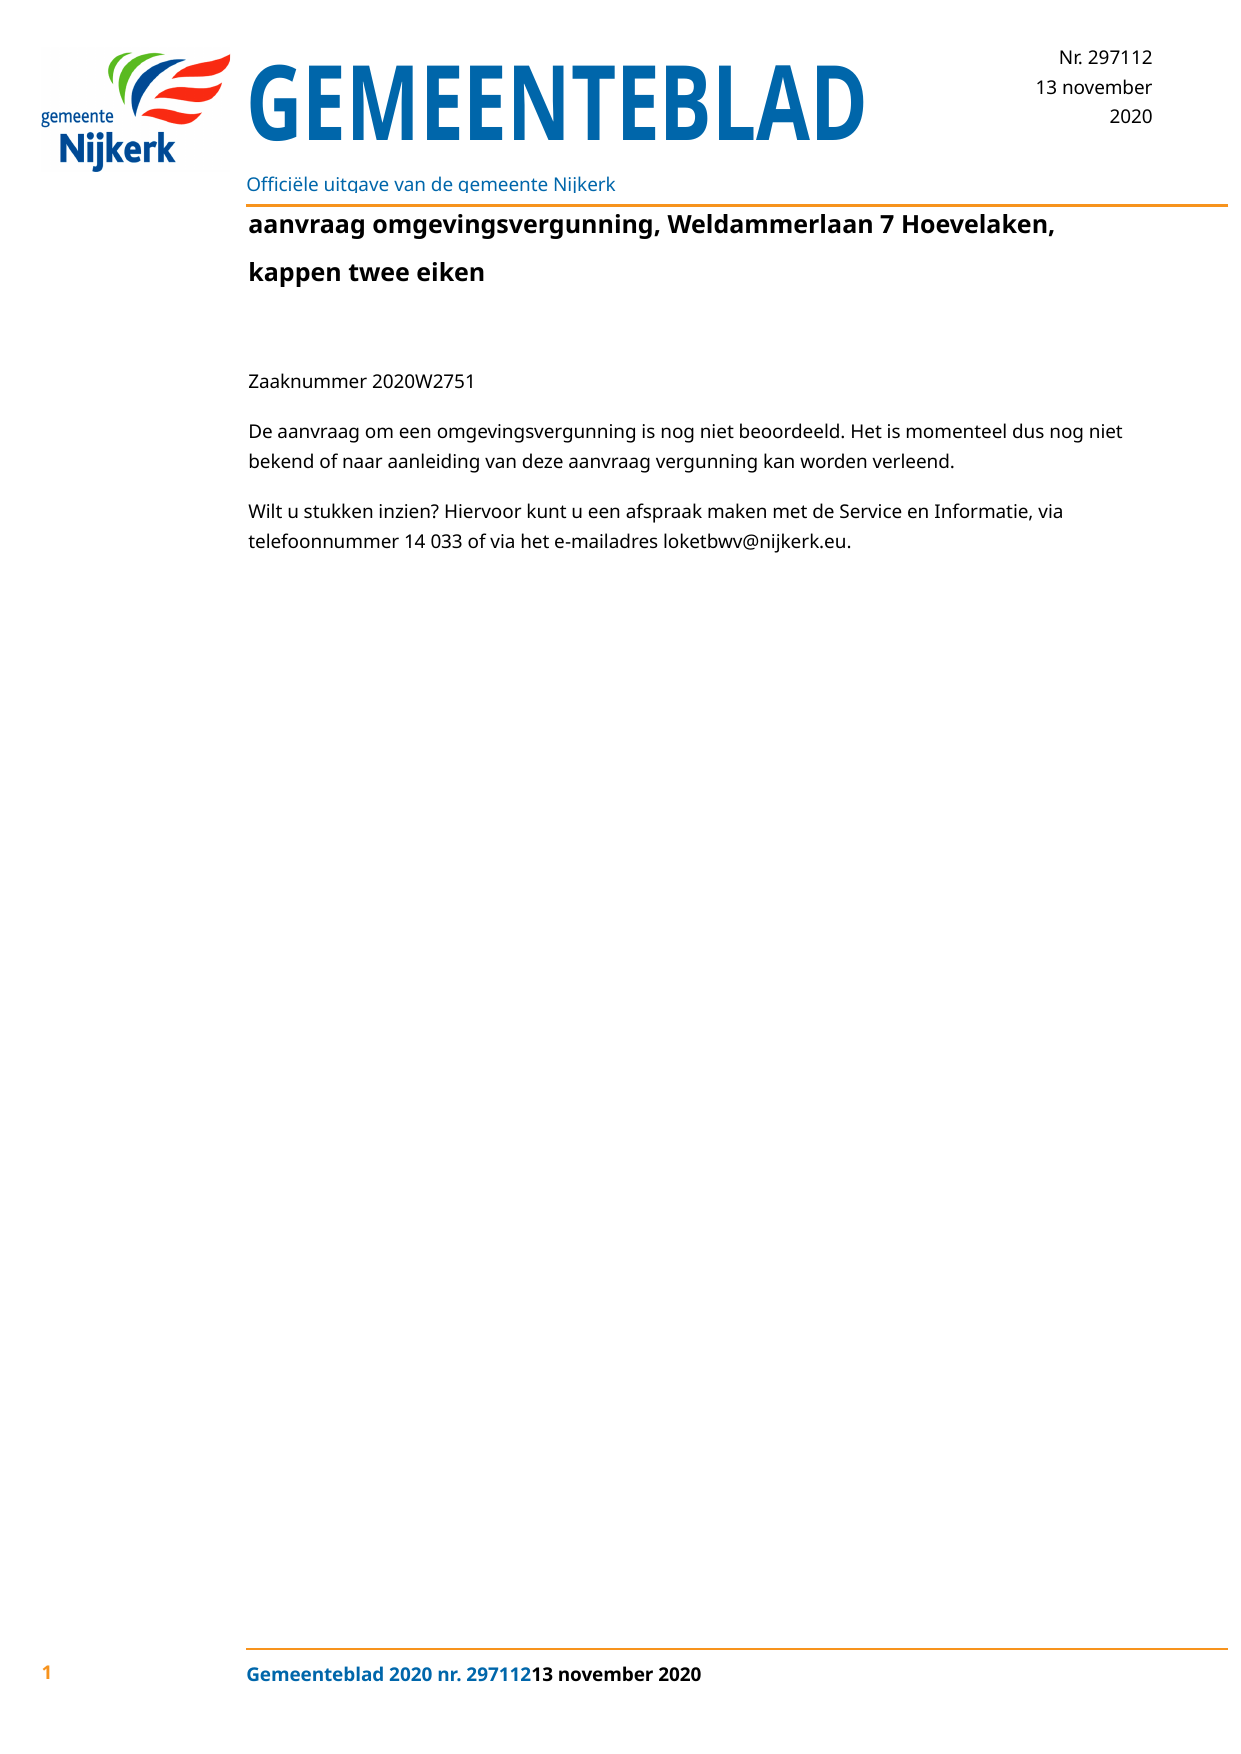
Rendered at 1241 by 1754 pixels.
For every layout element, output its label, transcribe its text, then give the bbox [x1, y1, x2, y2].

text Wilt u stukken inzien? Hiervoor kunt u een afspraak maken met de Service en Informatie, via telefoonnummer 14 033 of via het e-mailadres loketbwv@nijkerk.eu. [248, 499, 1152, 554]
text aanvraag omgevingsvergunning, Weldammerlaan 7 Hoevelaken, kappen twee eiken [248, 207, 1152, 288]
text Zaaknummer 2020W2751 [248, 368, 1152, 394]
text De aanvraag om een omgevingsvergunning is nog niet beoordeeld. Het is momenteel dus nog niet bekend of naar aanleiding van deze aanvraag vergunning kan worden verleend. [248, 419, 1152, 474]
picture [41, 47, 231, 172]
